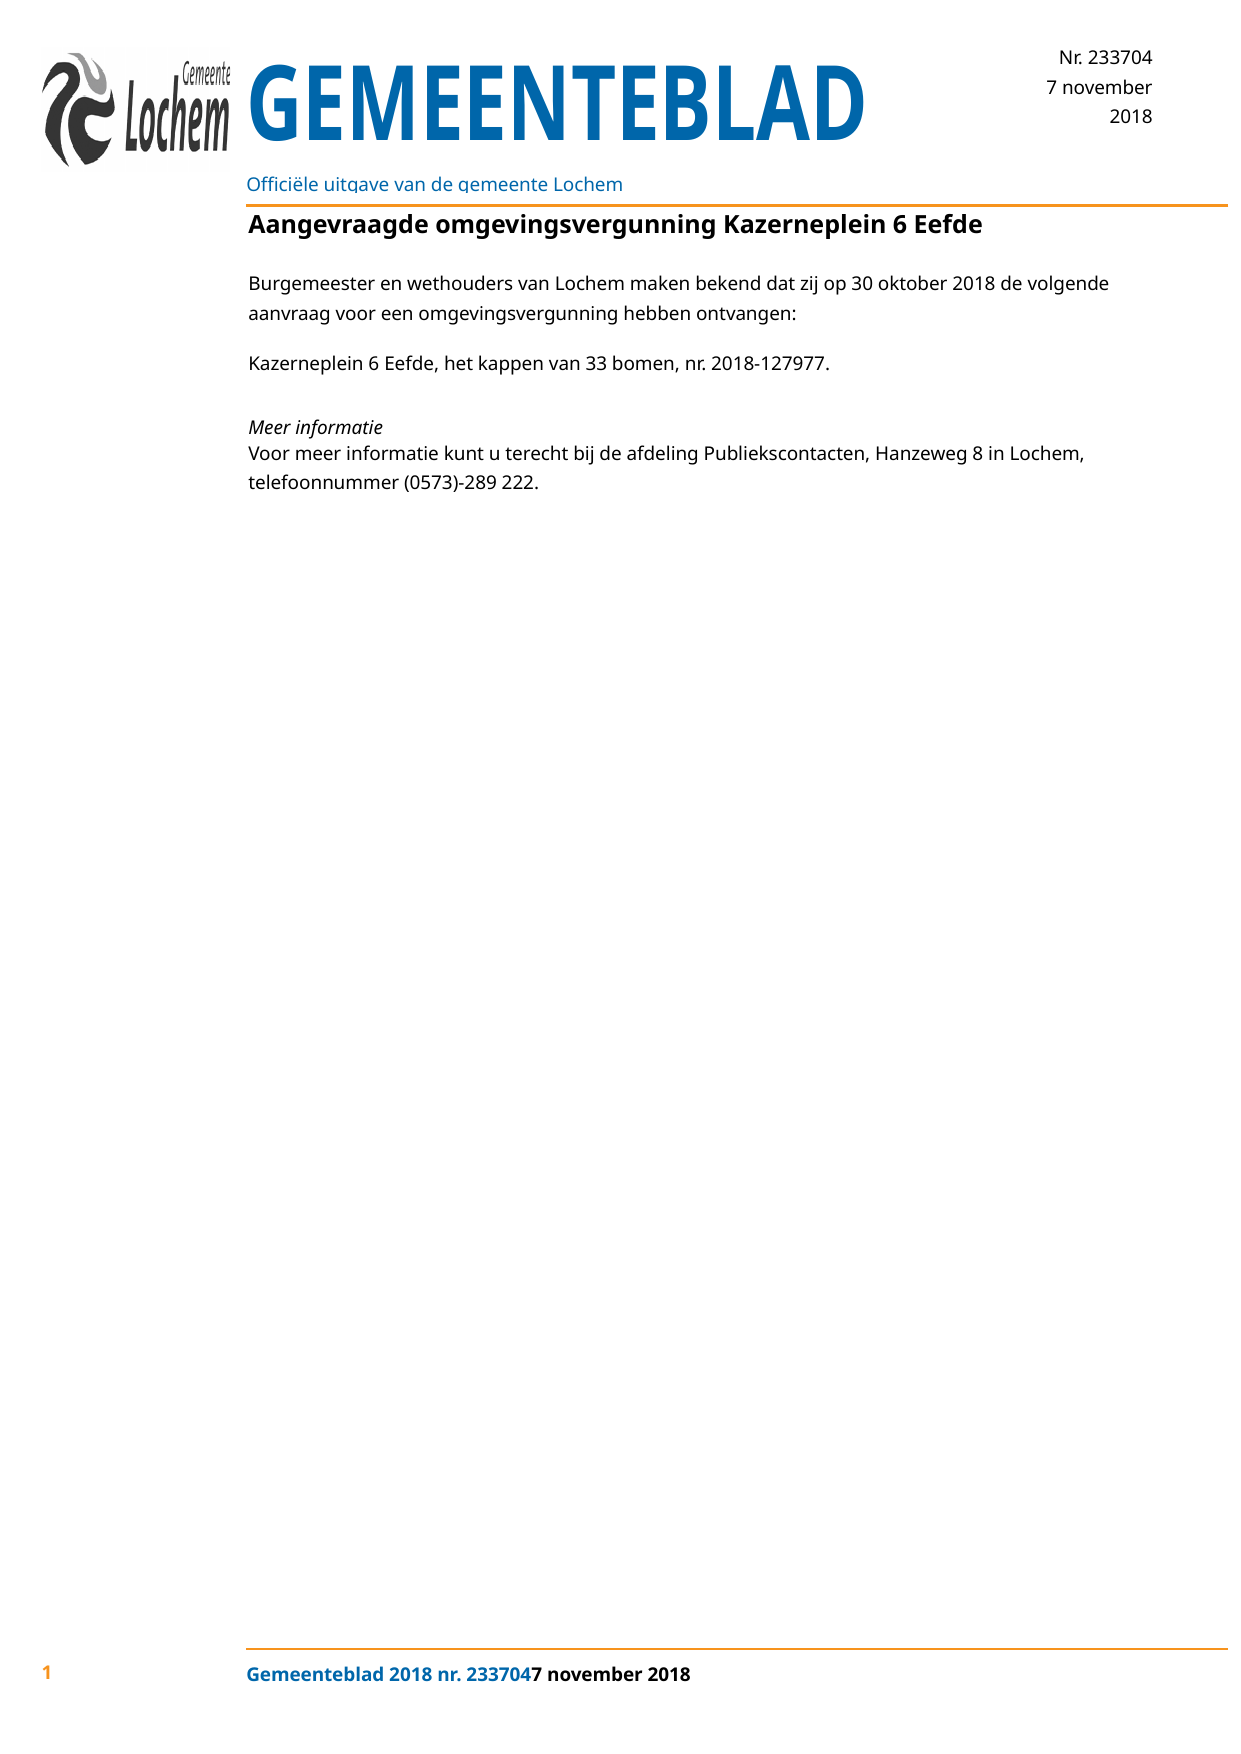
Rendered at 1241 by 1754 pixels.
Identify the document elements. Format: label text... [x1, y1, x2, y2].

text Burgemeester en wethouders van Lochem maken bekend dat zij op 30 oktober 2018 de volgende aanvraag voor een omgevingsvergunning hebben ontvangen: [248, 270, 1152, 326]
text Kazerneplein 6 Eefde, het kappen van 33 bomen, nr. 2018-127977. [248, 350, 1152, 376]
text Meer informatie [248, 414, 1152, 440]
text Voor meer informatie kunt u terecht bij de afdeling Publiekscontacten, Hanzeweg 8 in Lochem, telefoonnummer (0573)-289 222. [248, 440, 1152, 495]
picture [41, 47, 231, 172]
text Aangevraagde omgevingsvergunning Kazerneplein 6 Eefde [248, 207, 1152, 241]
